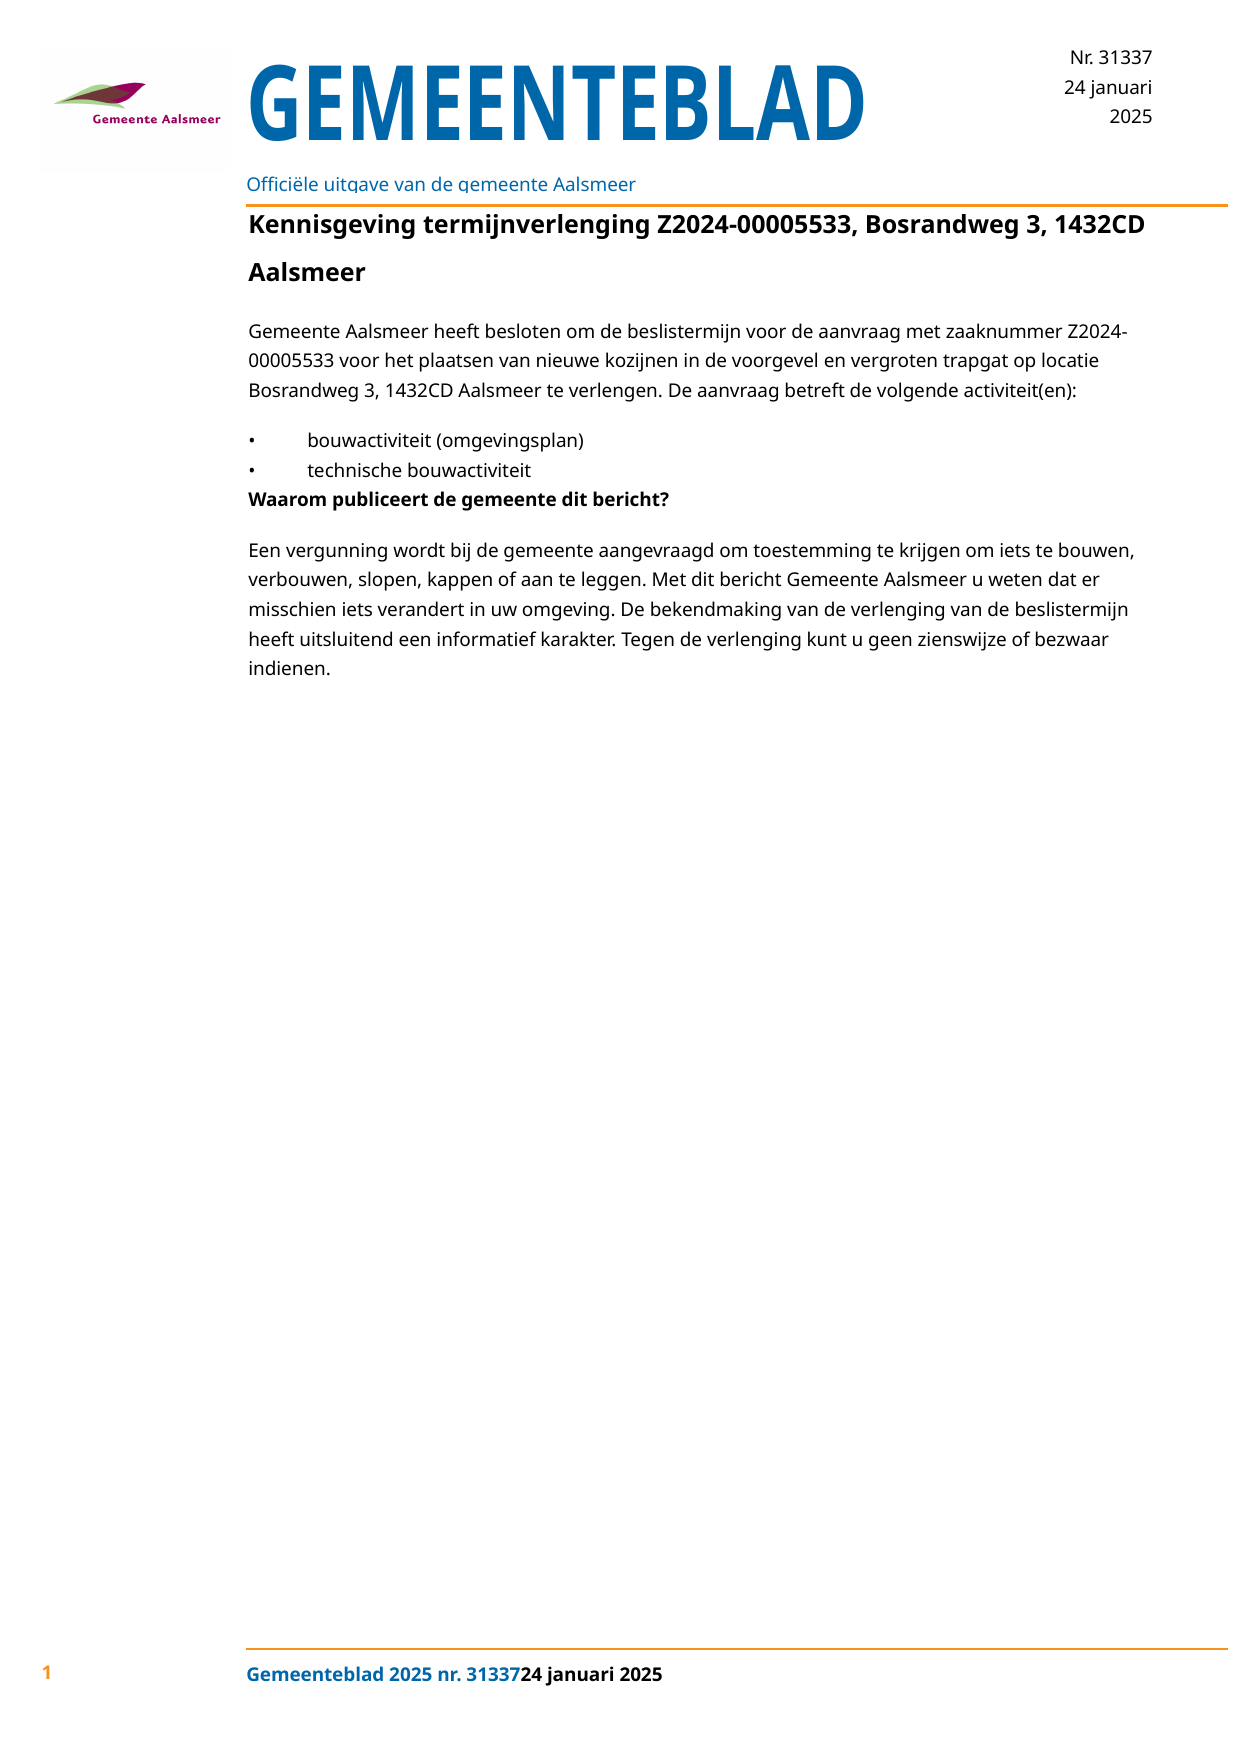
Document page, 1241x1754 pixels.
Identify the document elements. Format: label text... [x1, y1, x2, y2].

picture [41, 47, 231, 172]
text Waarom publiceert de gemeente dit bericht? [248, 487, 1152, 512]
list technische bouwactiviteit [248, 457, 1152, 483]
text Een vergunning wordt bij de gemeente aangevraagd om toestemming te krijgen om iets te bouwen, verbouwen, slopen, kappen of aan te leggen. Met dit bericht Gemeente Aalsmeer u weten dat er misschien iets verandert in uw omgeving. De bekendmaking van de verlenging van de beslistermijn heeft uitsluitend een informatief karakter. Tegen de verlenging kunt u geen zienswijze of bezwaar indienen. [248, 537, 1152, 681]
text Gemeente Aalsmeer heeft besloten om de beslistermijn voor de aanvraag met zaaknummer Z2024-00005533 voor het plaatsen van nieuwe kozijnen in de voorgevel en vergroten trapgat op locatie Bosrandweg 3, 1432CD Aalsmeer te verlengen. De aanvraag betreft de volgende activiteit(en): [248, 318, 1152, 403]
text Kennisgeving termijnverlenging Z2024-00005533, Bosrandweg 3, 1432CD Aalsmeer [248, 207, 1152, 288]
list bouwactiviteit (omgevingsplan) [248, 427, 1152, 453]
